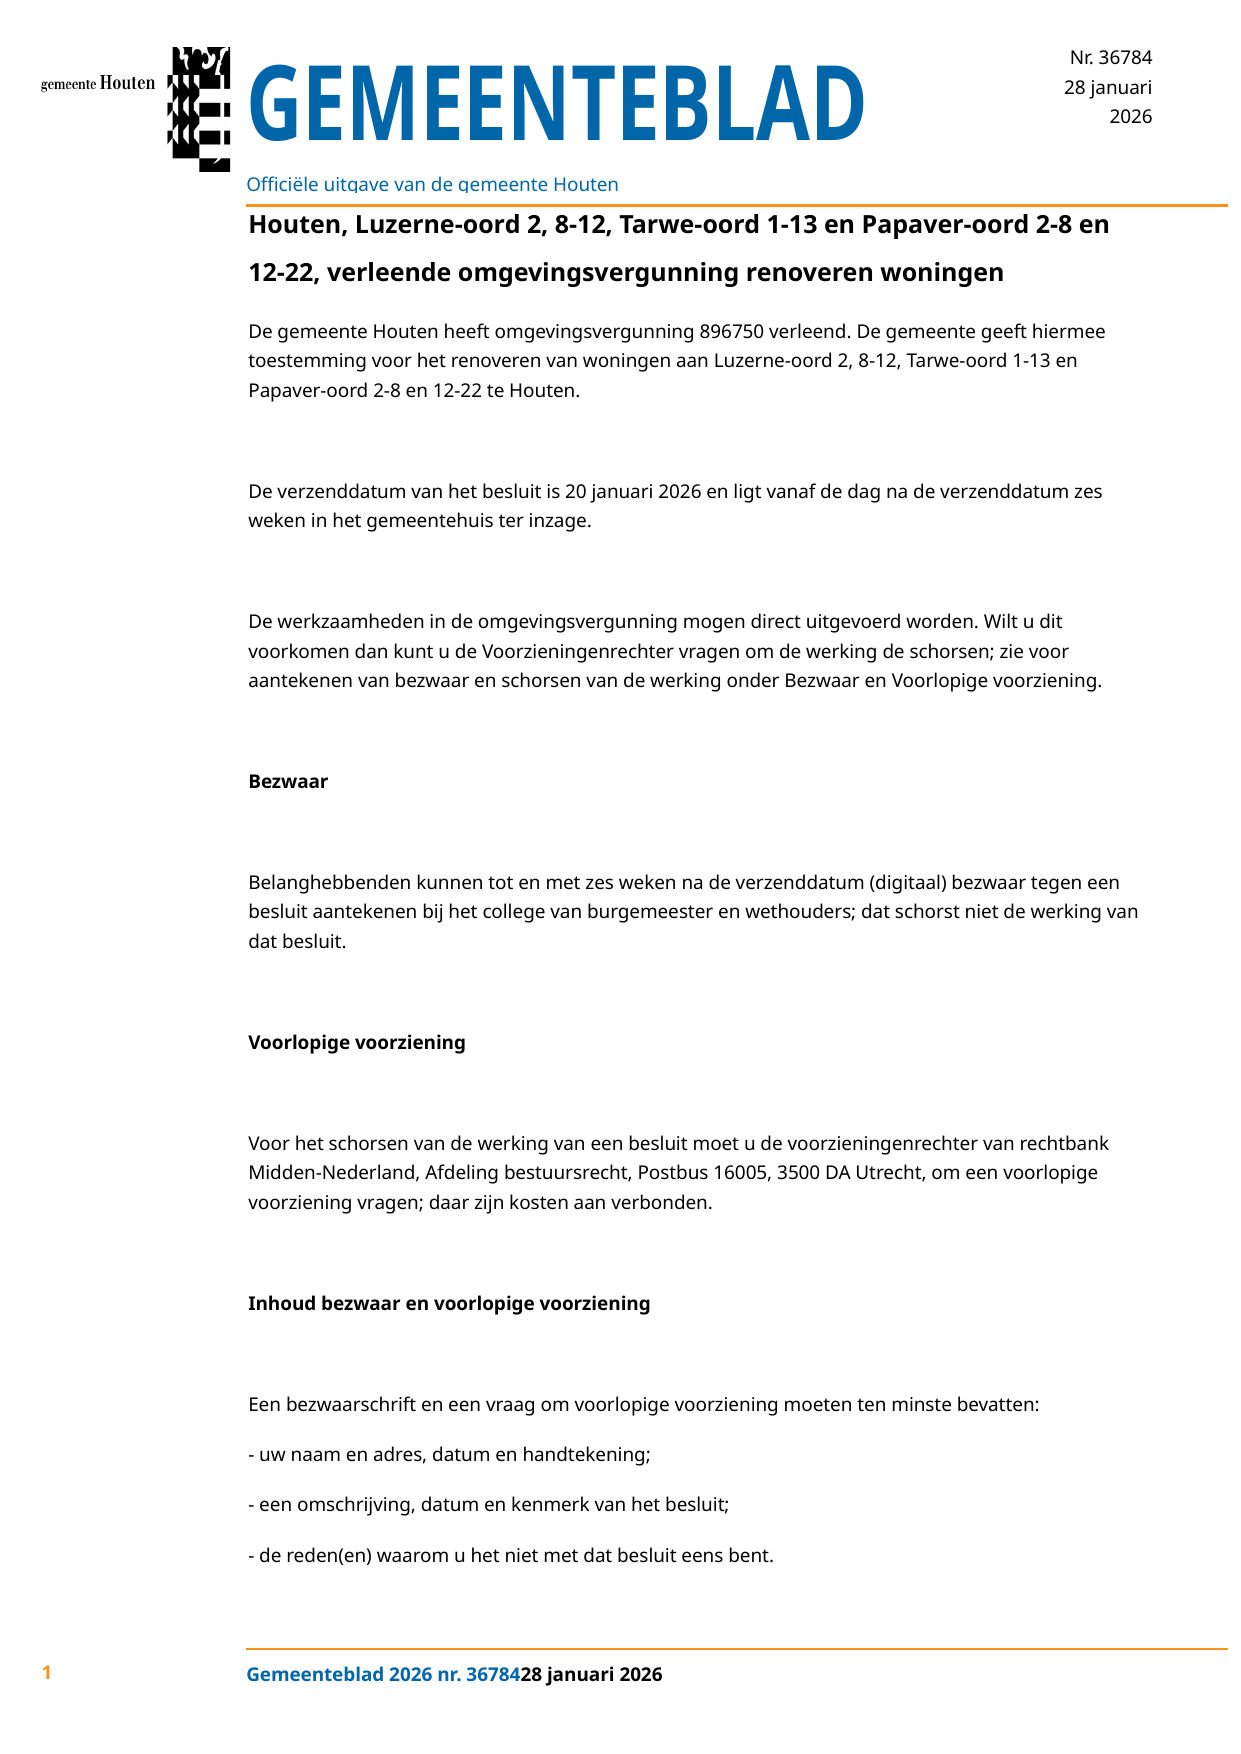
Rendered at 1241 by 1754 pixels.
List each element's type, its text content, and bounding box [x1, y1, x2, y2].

text Belanghebbenden kunnen tot en met zes weken na de verzenddatum (digitaal) bezwaar tegen een besluit aantekenen bij het college van burgemeester en wethouders; dat schorst niet de werking van dat besluit. [248, 869, 1152, 954]
text De werkzaamheden in de omgevingsvergunning mogen direct uitgevoerd worden. Wilt u dit voorkomen dan kunt u de Voorzieningenrechter vragen om de werking de schorsen; zie voor aantekenen van bezwaar en schorsen van de werking onder Bezwaar en Voorlopige voorziening. [248, 608, 1152, 693]
text De verzenddatum van het besluit is 20 januari 2026 en ligt vanaf de dag na de verzenddatum zes weken in het gemeentehuis ter inzage. [248, 478, 1152, 533]
text Voorlopige voorziening [248, 1029, 1152, 1055]
text Houten, Luzerne-oord 2, 8-12, Tarwe-oord 1-13 en Papaver-oord 2-8 en 12-22, verleende omgevingsvergunning renoveren woningen [248, 207, 1152, 288]
text Inhoud bezwaar en voorlopige voorziening [248, 1290, 1152, 1316]
text Bezwaar [248, 768, 1152, 794]
text Voor het schorsen van de werking van een besluit moet u de voorzieningenrechter van rechtbank Midden-Nederland, Afdeling bestuursrecht, Postbus 16005, 3500 DA Utrecht, om een voorlopige voorziening vragen; daar zijn kosten aan verbonden. [248, 1130, 1152, 1215]
text - uw naam en adres, datum en handtekening; [248, 1441, 1152, 1467]
text De gemeente Houten heeft omgevingsvergunning 896750 verleend. De gemeente geeft hiermee toestemming voor het renoveren van woningen aan Luzerne-oord 2, 8-12, Tarwe-oord 1-13 en Papaver-oord 2-8 en 12-22 te Houten. [248, 318, 1152, 403]
text - een omschrijving, datum en kenmerk van het besluit; [248, 1492, 1152, 1517]
picture [41, 47, 231, 172]
text - de reden(en) waarom u het niet met dat besluit eens bent. [248, 1542, 1152, 1568]
text Een bezwaarschrift en een vraag om voorlopige voorziening moeten ten minste bevatten: [248, 1391, 1152, 1417]
